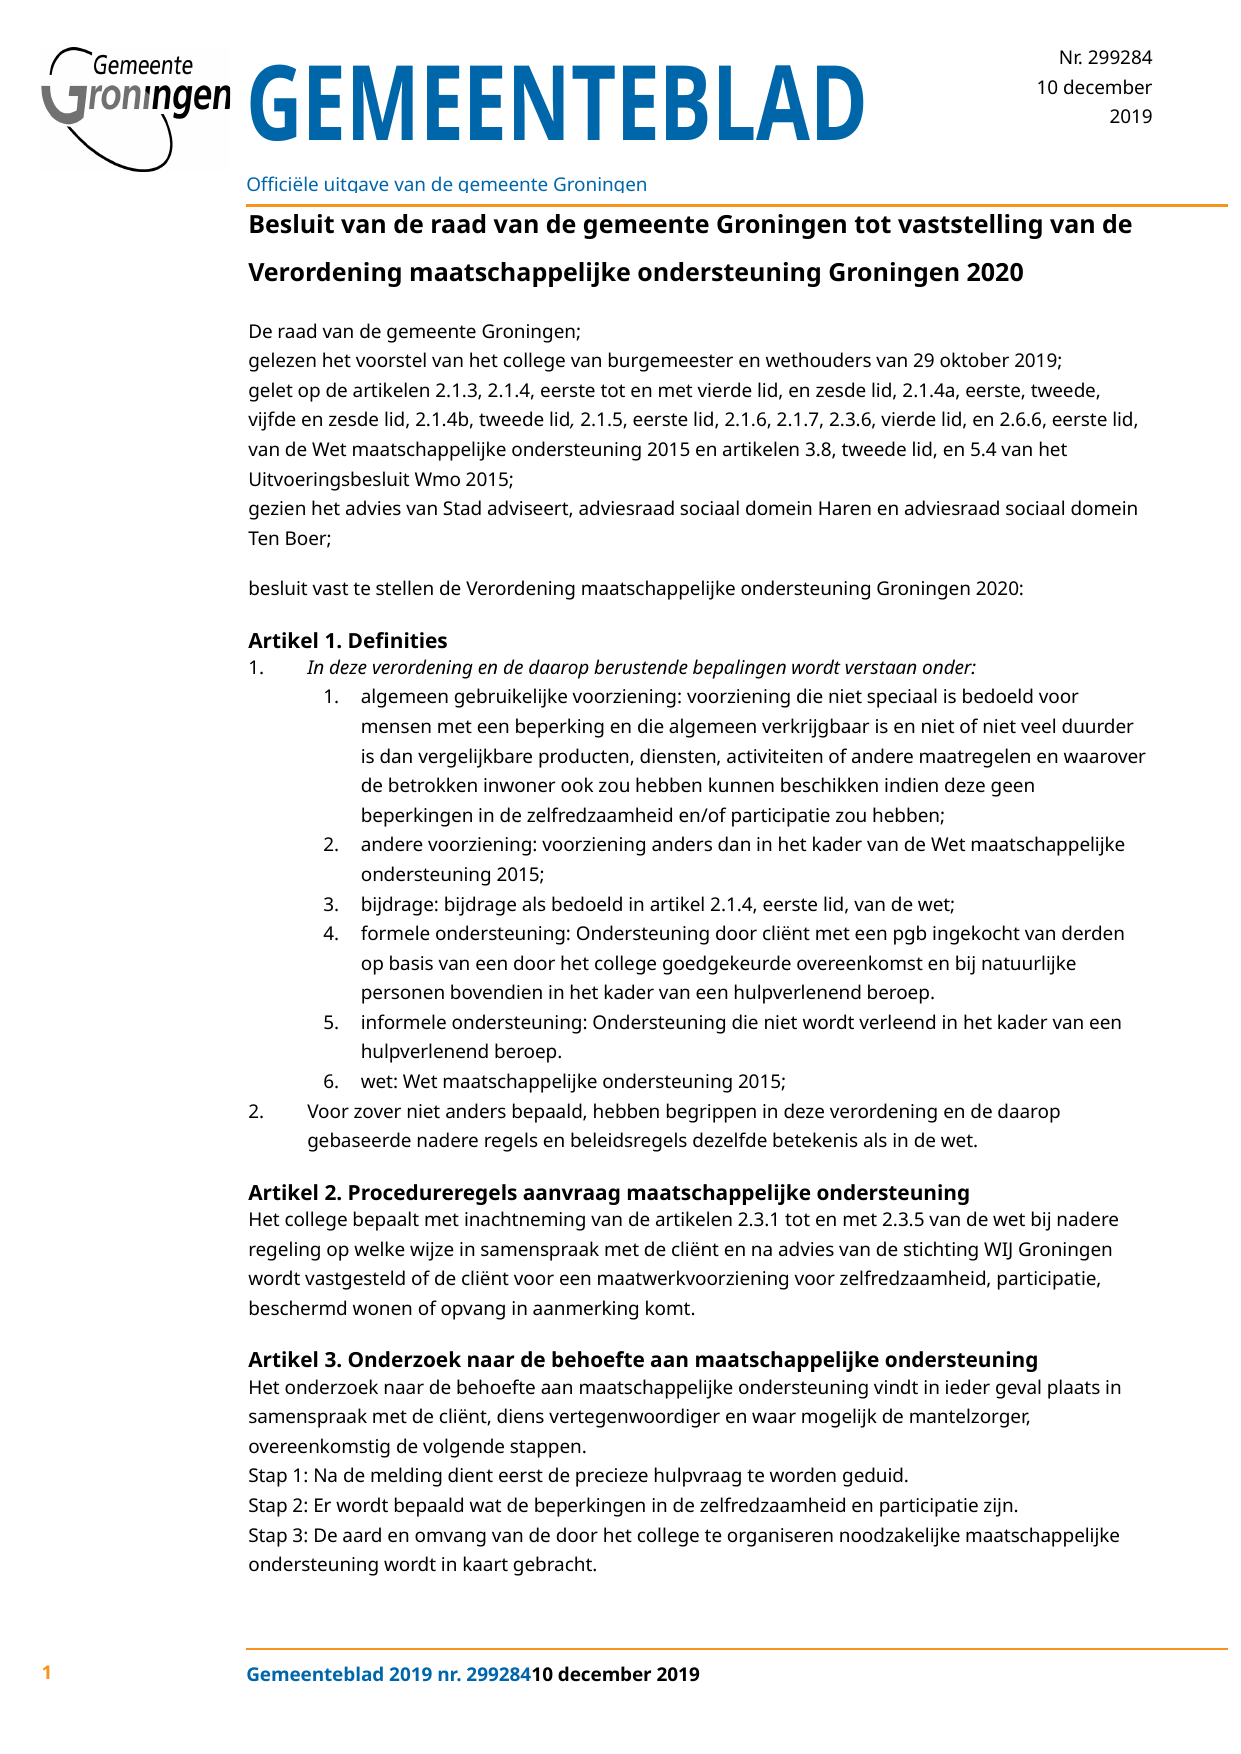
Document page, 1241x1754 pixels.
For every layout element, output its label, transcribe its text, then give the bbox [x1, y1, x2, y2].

list Voor zover niet anders bepaald, hebben begrippen in deze verordening en de daarop gebaseerde nadere regels en beleidsregels dezelfde betekenis als in de wet. [248, 1098, 1152, 1153]
text besluit vast te stellen de Verordening maatschappelijke ondersteuning Groningen 2020: [248, 575, 1152, 601]
list algemeen gebruikelijke voorziening: voorziening die niet speciaal is bedoeld voor mensen met een beperking en die algemeen verkrijgbaar is en niet of niet veel duurder is dan vergelijkbare producten, diensten, activiteiten of andere maatregelen en waarover de betrokken inwoner ook zou hebben kunnen beschikken indien deze geen beperkingen in de zelfredzaamheid en/of participatie zou hebben; [323, 684, 1152, 828]
text Artikel 3. Onderzoek naar de behoefte aan maatschappelijke ondersteuning [248, 1346, 1152, 1374]
list informele ondersteuning: Ondersteuning die niet wordt verleend in het kader van een hulpverlenend beroep. [323, 1009, 1152, 1064]
text Stap 2: Er wordt bepaald wat de beperkingen in de zelfredzaamheid en participatie zijn. [248, 1492, 1152, 1518]
text Artikel 2. Procedureregels aanvraag maatschappelijke ondersteuning [248, 1178, 1152, 1206]
text Het onderzoek naar de behoefte aan maatschappelijke ondersteuning vindt in ieder geval plaats in samenspraak met de cliënt, diens vertegenwoordiger en waar mogelijk de mantelzorger, overeenkomstig de volgende stappen. [248, 1374, 1152, 1459]
text Het college bepaalt met inachtneming van de artikelen 2.3.1 tot en met 2.3.5 van de wet bij nadere regeling op welke wijze in samenspraak met de cliënt en na advies van de stichting WIJ Groningen wordt vastgesteld of de cliënt voor een maatwerkvoorziening voor zelfredzaamheid, participatie, beschermd wonen of opvang in aanmerking komt. [248, 1206, 1152, 1321]
list formele ondersteuning: Ondersteuning door cliënt met een pgb ingekocht van derden op basis van een door het college goedgekeurde overeenkomst en bij natuurlijke personen bovendien in het kader van een hulpverlenend beroep. [323, 920, 1152, 1005]
text Besluit van de raad van de gemeente Groningen tot vaststelling van de Verordening maatschappelijke ondersteuning Groningen 2020 [248, 207, 1152, 288]
text gelet op de artikelen 2.1.3, 2.1.4, eerste tot en met vierde lid, en zesde lid, 2.1.4a, eerste, tweede, vijfde en zesde lid, 2.1.4b, tweede lid, 2.1.5, eerste lid, 2.1.6, 2.1.7, 2.3.6, vierde lid, en 2.6.6, eerste lid, van de Wet maatschappelijke ondersteuning 2015 en artikelen 3.8, tweede lid, en 5.4 van het Uitvoeringsbesluit Wmo 2015; [248, 377, 1152, 492]
text Artikel 1. Definities [248, 626, 1152, 654]
list andere voorziening: voorziening anders dan in het kader van de Wet maatschappelijke ondersteuning 2015; [323, 832, 1152, 887]
text gelezen het voorstel van het college van burgemeester en wethouders van 29 oktober 2019; [248, 347, 1152, 373]
text De raad van de gemeente Groningen; [248, 318, 1152, 344]
list bijdrage: bijdrage als bedoeld in artikel 2.1.4, eerste lid, van de wet; [323, 891, 1152, 917]
text Stap 3: De aard en omvang van de door het college te organiseren noodzakelijke maatschappelijke ondersteuning wordt in kaart gebracht. [248, 1522, 1152, 1577]
list wet: Wet maatschappelijke ondersteuning 2015; [323, 1068, 1152, 1094]
list In deze verordening en de daarop berustende bepalingen wordt verstaan onder: [248, 654, 1152, 680]
text gezien het advies van Stad adviseert, adviesraad sociaal domein Haren en adviesraad sociaal domein Ten Boer; [248, 495, 1152, 551]
text Stap 1: Na de melding dient eerst de precieze hulpvraag te worden geduid. [248, 1463, 1152, 1488]
picture [41, 47, 231, 172]
